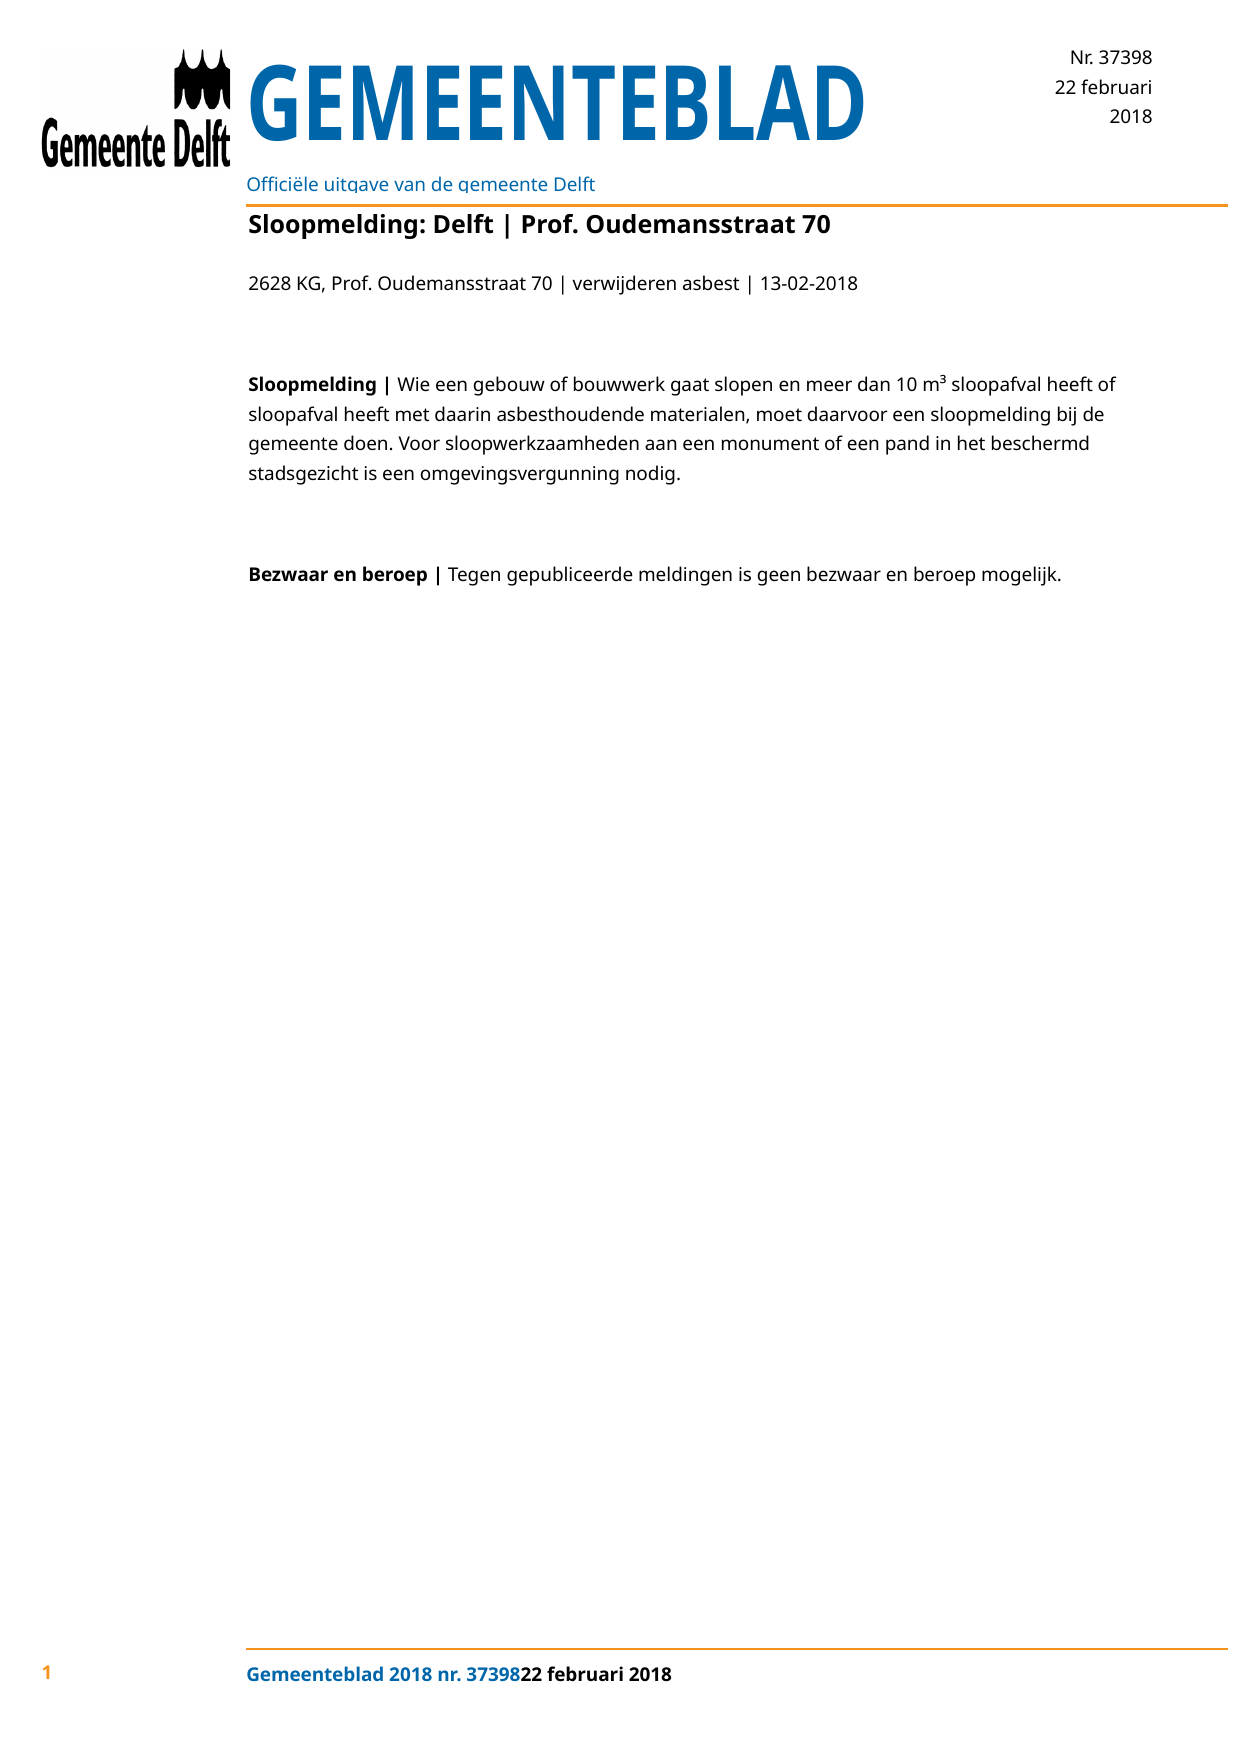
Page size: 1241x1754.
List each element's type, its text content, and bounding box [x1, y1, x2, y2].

text Bezwaar en beroep | Tegen gepubliceerde meldingen is geen bezwaar en beroep mogelijk. [248, 561, 1152, 586]
text Sloopmelding: Delft | Prof. Oudemansstraat 70 [248, 207, 1152, 241]
picture [41, 47, 231, 172]
text Sloopmelding | Wie een gebouw of bouwwerk gaat slopen en meer dan 10 m³ sloopafval heeft of sloopafval heeft met daarin asbesthoudende materialen, moet daarvoor een sloopmelding bij de gemeente doen. Voor sloopwerkzaamheden aan een monument of een pand in het beschermd stadsgezicht is een omgevingsvergunning nodig. [248, 371, 1152, 486]
text 2628 KG, Prof. Oudemansstraat 70 | verwijderen asbest | 13-02-2018 [248, 270, 1152, 296]
